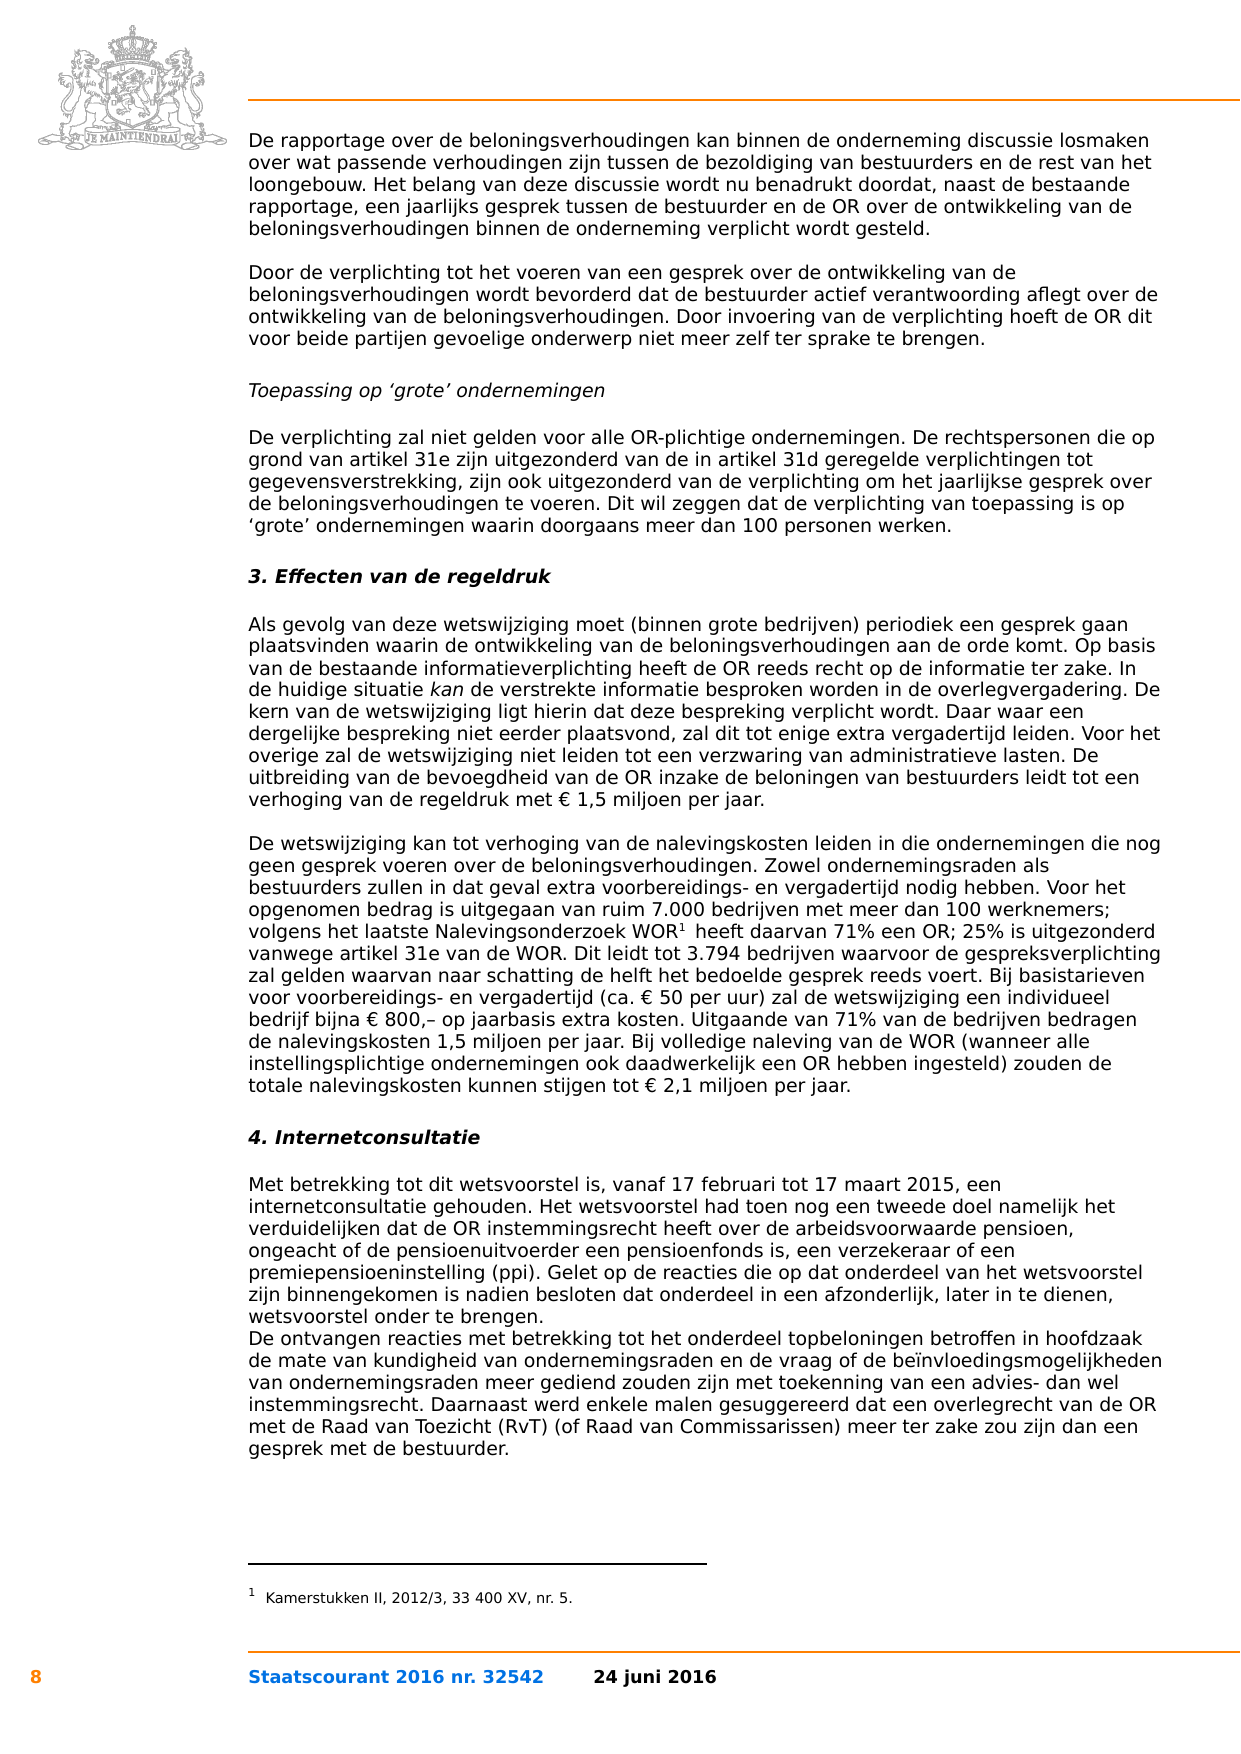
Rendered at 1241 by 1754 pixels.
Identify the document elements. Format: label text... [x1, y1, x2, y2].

subtitle Toepassing op ‘grote’ ondernemingen [248, 379, 1163, 402]
text Met betrekking tot dit wetsvoorstel is, vanaf 17 februari tot 17 maart 2015, een internetconsultatie gehouden. Het wetsvoorstel had toen nog een tweede doel namelijk het verduidelijken dat de OR instemmingsrecht heeft over de arbeidsvoorwaarde pensioen, ongeacht of de pensioenuitvoerder een pensioenfonds is, een verzekeraar of een premiepensioeninstelling (ppi). Gelet op de reacties die op dat onderdeel van het wetsvoorstel zijn binnengekomen is nadien besloten dat onderdeel in een afzonderlijk, later in te dienen, wetsvoorstel onder te brengen. [248, 1174, 1163, 1328]
text Door de verplichting tot het voeren van een gesprek over de ontwikkeling van de beloningsverhoudingen wordt bevorderd dat de bestuurder actief verantwoording aflegt over de ontwikkeling van de beloningsverhoudingen. Door invoering van de verplichting hoeft de OR dit voor beide partijen gevoelige onderwerp niet meer zelf ter sprake te brengen. [248, 262, 1163, 349]
text Kamerstukken II, 2012/3, 33 400 XV, nr. 5. [248, 1586, 1163, 1608]
text De verplichting zal niet gelden voor alle OR-plichtige ondernemingen. De rechtspersonen die op grond van artikel 31e zijn uitgezonderd van de in artikel 31d geregelde verplichtingen tot gegevensverstrekking, zijn ook uitgezonderd van de verplichting om het jaarlijkse gesprek over de beloningsverhoudingen te voeren. Dit wil zeggen dat de verplichting van toepassing is op ‘grote’ ondernemingen waarin doorgaans meer dan 100 personen werken. [248, 427, 1163, 536]
subtitle 3. Effecten van de regeldruk [248, 566, 1163, 588]
text De rapportage over de beloningsverhoudingen kan binnen de onderneming discussie losmaken over wat passende verhoudingen zijn tussen de bezoldiging van bestuurders en de rest van het loongebouw. Het belang van deze discussie wordt nu benadrukt doordat, naast de bestaande rapportage, een jaarlijks gesprek tussen de bestuurder en de OR over de ontwikkeling van de beloningsverhoudingen binnen de onderneming verplicht wordt gesteld. [248, 130, 1163, 240]
text Als gevolg van deze wetswijziging moet (binnen grote bedrijven) periodiek een gesprek gaan plaatsvinden waarin de ontwikkeling van de beloningsverhoudingen aan de orde komt. Op basis van de bestaande informatieverplichting heeft de OR reeds recht op de informatie ter zake. In de huidige situatie kan de verstrekte informatie besproken worden in de overlegvergadering. De kern van de wetswijziging ligt hierin dat deze bespreking verplicht wordt. Daar waar een dergelijke bespreking niet eerder plaatsvond, zal dit tot enige extra vergadertijd leiden. Voor het overige zal de wetswijziging niet leiden tot een verzwaring van administratieve lasten. De uitbreiding van de bevoegdheid van de OR inzake de beloningen van bestuurders leidt tot een verhoging van de regeldruk met € 1,5 miljoen per jaar. [248, 613, 1163, 811]
text De wetswijziging kan tot verhoging van de nalevingskosten leiden in die ondernemingen die nog geen gesprek voeren over de beloningsverhoudingen. Zowel ondernemingsraden als bestuurders zullen in dat geval extra voorbereidings- en vergadertijd nodig hebben. Voor het opgenomen bedrag is uitgegaan van ruim 7.000 bedrijven met meer dan 100 werknemers; volgens het laatste Nalevingsonderzoek WOR heeft daarvan 71% een OR; 25% is uitgezonderd vanwege artikel 31e van de WOR. Dit leidt tot 3.794 bedrijven waarvoor de gespreksverplichting zal gelden waarvan naar schatting de helft het bedoelde gesprek reeds voert. Bij basistarieven voor voorbereidings- en vergadertijd (ca. € 50 per uur) zal de wetswijziging een individueel bedrijf bijna € 800,– op jaarbasis extra kosten. Uitgaande van 71% van de bedrijven bedragen de nalevingskosten 1,5 miljoen per jaar. Bij volledige naleving van de WOR (wanneer alle instellingsplichtige ondernemingen ook daadwerkelijk een OR hebben ingesteld) zouden de totale nalevingskosten kunnen stijgen tot € 2,1 miljoen per jaar. [248, 833, 1163, 1097]
picture [38, 25, 227, 150]
subtitle 4. Internetconsultatie [248, 1127, 1163, 1149]
text De ontvangen reacties met betrekking tot het onderdeel topbeloningen betroffen in hoofdzaak de mate van kundigheid van ondernemingsraden en de vraag of de beïnvloedingsmogelijkheden van ondernemingsraden meer gediend zouden zijn met toekenning van een advies- dan wel instemmingsrecht. Daarnaast werd enkele malen gesuggereerd dat een overlegrecht van de OR met de Raad van Toezicht (RvT) (of Raad van Commissarissen) meer ter zake zou zijn dan een gesprek met de bestuurder. [248, 1328, 1163, 1459]
